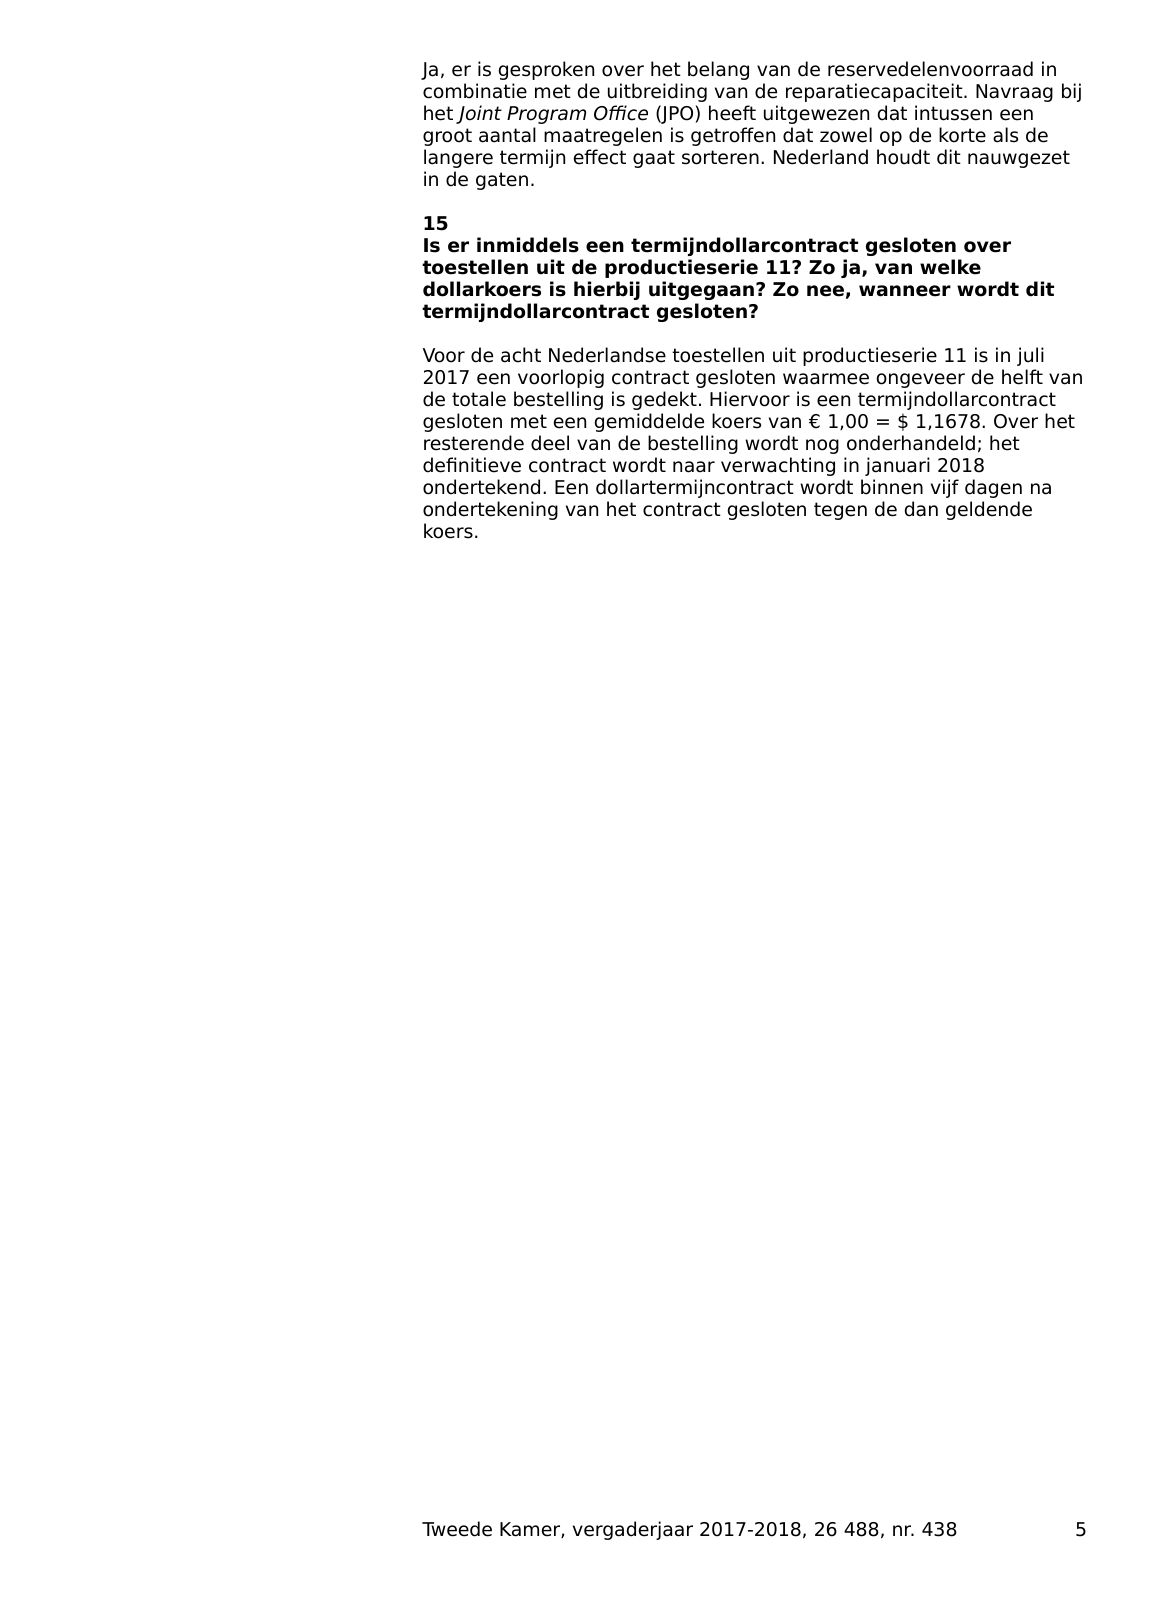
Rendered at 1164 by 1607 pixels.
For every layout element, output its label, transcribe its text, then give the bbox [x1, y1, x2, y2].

text 15 [422, 213, 1087, 235]
text Is er inmiddels een termijndollarcontract gesloten over toestellen uit de productieserie 11? Zo ja, van welke dollarkoers is hierbij uitgegaan? Zo nee, wanneer wordt dit termijndollarcontract gesloten? [422, 235, 1087, 323]
text Voor de acht Nederlandse toestellen uit productieserie 11 is in juli 2017 een voorlopig contract gesloten waarmee ongeveer de helft van de totale bestelling is gedekt. Hiervoor is een termijndollarcontract gesloten met een gemiddelde koers van € 1,00 = $ 1,1678. Over het resterende deel van de bestelling wordt nog onderhandeld; het definitieve contract wordt naar verwachting in januari 2018 ondertekend. Een dollartermijncontract wordt binnen vijf dagen na ondertekening van het contract gesloten tegen de dan geldende koers. [422, 345, 1087, 543]
text Ja, er is gesproken over het belang van de reservedelenvoorraad in combinatie met de uitbreiding van de reparatiecapaciteit. Navraag bij het Joint Program Office (JPO) heeft uitgewezen dat intussen een groot aantal maatregelen is getroffen dat zowel op de korte als de langere termijn effect gaat sorteren. Nederland houdt dit nauwgezet in de gaten. [422, 59, 1087, 191]
